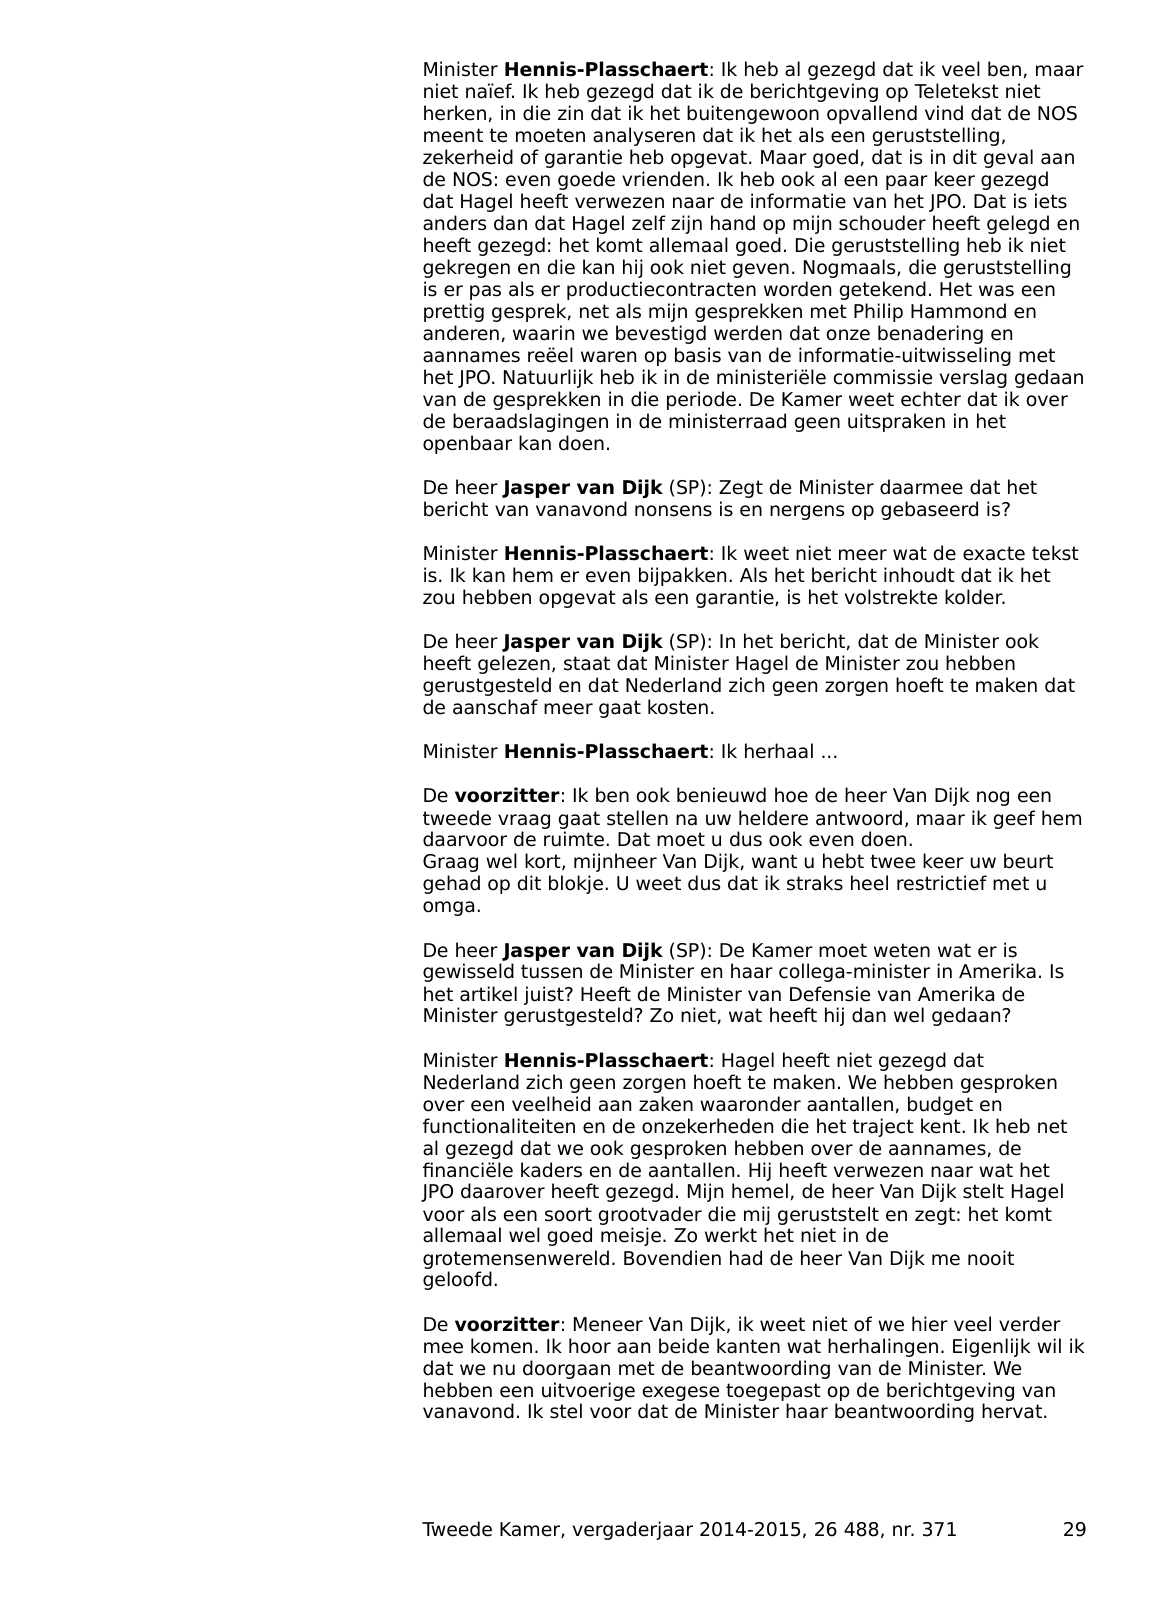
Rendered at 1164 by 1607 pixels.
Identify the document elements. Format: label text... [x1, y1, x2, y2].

text De voorzitter: Ik ben ook benieuwd hoe de heer Van Dijk nog een tweede vraag gaat stellen na uw heldere antwoord, maar ik geef hem daarvoor de ruimte. Dat moet u dus ook even doen. [422, 785, 1087, 851]
text Minister Hennis-Plasschaert: Ik weet niet meer wat de exacte tekst is. Ik kan hem er even bijpakken. Als het bericht inhoudt dat ik het zou hebben opgevat als een garantie, is het volstrekte kolder. [422, 543, 1087, 609]
text De heer Jasper van Dijk (SP): In het bericht, dat de Minister ook heeft gelezen, staat dat Minister Hagel de Minister zou hebben gerustgesteld en dat Nederland zich geen zorgen hoeft te maken dat de aanschaf meer gaat kosten. [422, 631, 1087, 719]
text De voorzitter: Meneer Van Dijk, ik weet niet of we hier veel verder mee komen. Ik hoor aan beide kanten wat herhalingen. Eigenlijk wil ik dat we nu doorgaan met de beantwoording van de Minister. We hebben een uitvoerige exegese toegepast op de berichtgeving van vanavond. Ik stel voor dat de Minister haar beantwoording hervat. [422, 1313, 1087, 1423]
text Minister Hennis-Plasschaert: Ik heb al gezegd dat ik veel ben, maar niet naïef. Ik heb gezegd dat ik de berichtgeving op Teletekst niet herken, in die zin dat ik het buitengewoon opvallend vind dat de NOS meent te moeten analyseren dat ik het als een geruststelling, zekerheid of garantie heb opgevat. Maar goed, dat is in dit geval aan de NOS: even goede vrienden. Ik heb ook al een paar keer gezegd dat Hagel heeft verwezen naar de informatie van het JPO. Dat is iets anders dan dat Hagel zelf zijn hand op mijn schouder heeft gelegd en heeft gezegd: het komt allemaal goed. Die geruststelling heb ik niet gekregen en die kan hij ook niet geven. Nogmaals, die geruststelling is er pas als er productiecontracten worden getekend. Het was een prettig gesprek, net als mijn gesprekken met Philip Hammond en anderen, waarin we bevestigd werden dat onze benadering en aannames reëel waren op basis van de informatie-uitwisseling met het JPO. Natuurlijk heb ik in de ministeriële commissie verslag gedaan van de gesprekken in die periode. De Kamer weet echter dat ik over de beraadslagingen in de ministerraad geen uitspraken in het openbaar kan doen. [422, 59, 1087, 455]
text Minister Hennis-Plasschaert: Ik herhaal ... [422, 741, 1087, 763]
text De heer Jasper van Dijk (SP): De Kamer moet weten wat er is gewisseld tussen de Minister en haar collega-minister in Amerika. Is het artikel juist? Heeft de Minister van Defensie van Amerika de Minister gerustgesteld? Zo niet, wat heeft hij dan wel gedaan? [422, 939, 1087, 1027]
text De heer Jasper van Dijk (SP): Zegt de Minister daarmee dat het bericht van vanavond nonsens is en nergens op gebaseerd is? [422, 477, 1087, 521]
text Graag wel kort, mijnheer Van Dijk, want u hebt twee keer uw beurt gehad op dit blokje. U weet dus dat ik straks heel restrictief met u omga. [422, 851, 1087, 917]
text Minister Hennis-Plasschaert: Hagel heeft niet gezegd dat Nederland zich geen zorgen hoeft te maken. We hebben gesproken over een veelheid aan zaken waaronder aantallen, budget en functionaliteiten en de onzekerheden die het traject kent. Ik heb net al gezegd dat we ook gesproken hebben over de aannames, de financiële kaders en de aantallen. Hij heeft verwezen naar wat het JPO daarover heeft gezegd. Mijn hemel, de heer Van Dijk stelt Hagel voor als een soort grootvader die mij geruststelt en zegt: het komt allemaal wel goed meisje. Zo werkt het niet in de grotemensenwereld. Bovendien had de heer Van Dijk me nooit geloofd. [422, 1049, 1087, 1291]
